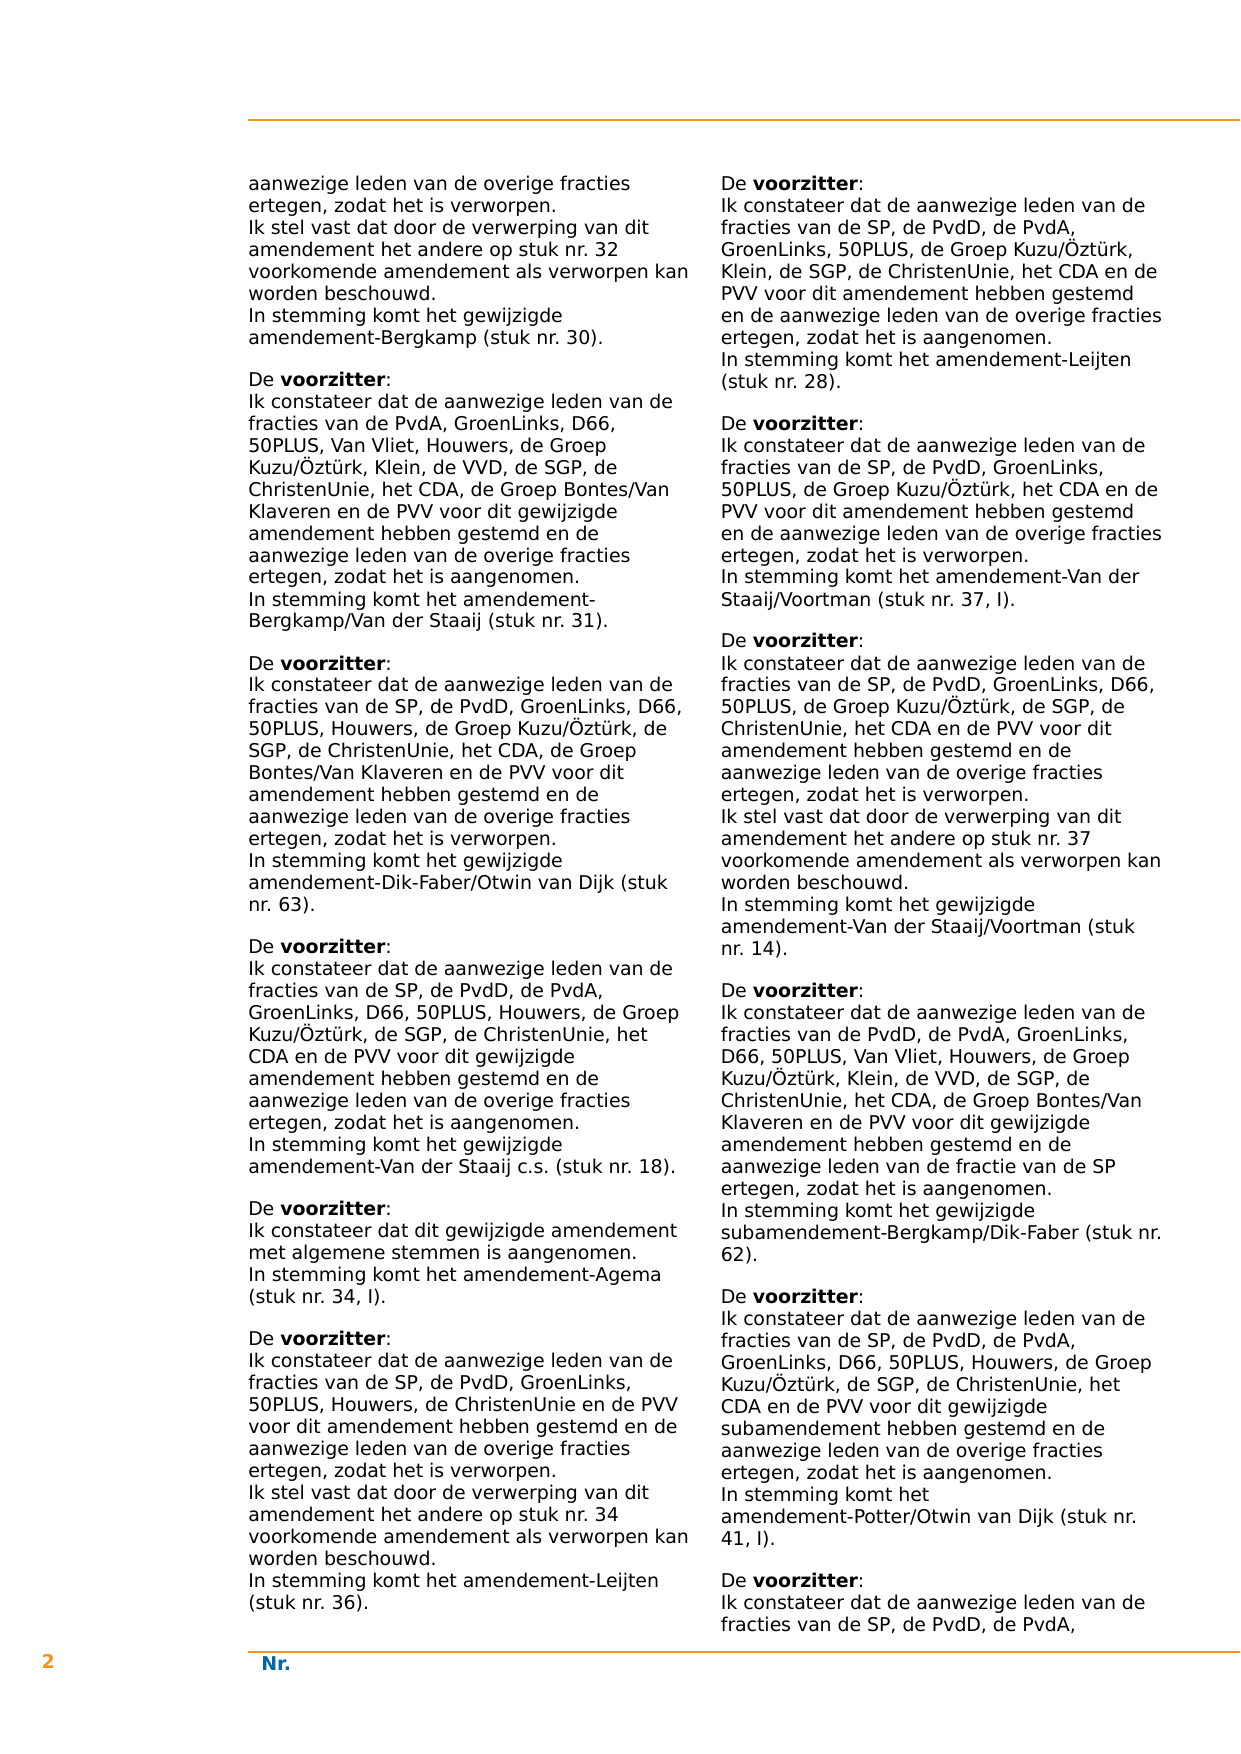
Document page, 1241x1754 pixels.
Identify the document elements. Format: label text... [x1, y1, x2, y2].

text Ik constateer dat de aanwezige leden van de fracties van de SP, de PvdD, GroenLinks, D66, 50PLUS, de Groep Kuzu/Öztürk, de SGP, de ChristenUnie, het CDA en de PVV voor dit amendement hebben gestemd en de aanwezige leden van de overige fracties ertegen, zodat het is verworpen. [721, 652, 1163, 806]
text De voorzitter: [721, 980, 1163, 1002]
text Ik constateer dat de aanwezige leden van de fracties van de SP, de PvdD, GroenLinks, D66, 50PLUS, Houwers, de Groep Kuzu/Öztürk, de SGP, de ChristenUnie, het CDA, de Groep Bontes/Van Klaveren en de PVV voor dit amendement hebben gestemd en de aanwezige leden van de overige fracties ertegen, zodat het is verworpen. [248, 674, 691, 850]
text Ik stel vast dat door de verwerping van dit amendement het andere op stuk nr. 37 voorkomende amendement als verworpen kan worden beschouwd. [721, 806, 1163, 894]
text In stemming komt het gewijzigde subamendement-Bergkamp/Dik-Faber (stuk nr. 62). [721, 1200, 1163, 1266]
text Ik constateer dat de aanwezige leden van de fracties van de SP, de PvdD, de PvdA, GroenLinks, 50PLUS, de Groep Kuzu/Öztürk, Klein, de SGP, de ChristenUnie, het CDA en de PVV voor dit amendement hebben gestemd en de aanwezige leden van de overige fracties ertegen, zodat het is aangenomen. [721, 195, 1163, 349]
text In stemming komt het gewijzigde amendement-Van der Staaij/Voortman (stuk nr. 14). [721, 894, 1163, 960]
text In stemming komt het amendement-Leijten (stuk nr. 36). [248, 1569, 691, 1613]
text De voorzitter: [721, 630, 1163, 652]
text De voorzitter: [248, 936, 691, 958]
text De voorzitter: [721, 413, 1163, 434]
text Ik constateer dat de aanwezige leden van de fracties van de SP, de PvdD, de PvdA, GroenLinks, D66, 50PLUS, Houwers, de Groep Kuzu/Öztürk, de SGP, de ChristenUnie, het CDA en de PVV voor dit gewijzigde amendement hebben gestemd en de aanwezige leden van de overige fracties ertegen, zodat het is aangenomen. [248, 958, 691, 1134]
text Ik stel vast dat door de verwerping van dit amendement het andere op stuk nr. 32 voorkomende amendement als verworpen kan worden beschouwd. [248, 217, 691, 305]
text De voorzitter: [721, 173, 1163, 195]
text De voorzitter: [721, 1286, 1163, 1308]
text Ik constateer dat de aanwezige leden van de fracties van de SP, de PvdD, GroenLinks, 50PLUS, de Groep Kuzu/Öztürk, het CDA en de PVV voor dit amendement hebben gestemd en de aanwezige leden van de overige fracties ertegen, zodat het is verworpen. [721, 434, 1163, 566]
text In stemming komt het gewijzigde amendement-Dik-Faber/Otwin van Dijk (stuk nr. 63). [248, 850, 691, 916]
text De voorzitter: [248, 1198, 691, 1220]
text Ik constateer dat de aanwezige leden van de fracties van de SP, de PvdD, de PvdA, [721, 1592, 1163, 1636]
text Ik constateer dat de aanwezige leden van de fracties van de PvdD, de PvdA, GroenLinks, D66, 50PLUS, Van Vliet, Houwers, de Groep Kuzu/Öztürk, Klein, de VVD, de SGP, de ChristenUnie, het CDA, de Groep Bontes/Van Klaveren en de PVV voor dit gewijzigde amendement hebben gestemd en de aanwezige leden van de fractie van de SP ertegen, zodat het is aangenomen. [721, 1002, 1163, 1200]
text In stemming komt het amendement-Bergkamp/Van der Staaij (stuk nr. 31). [248, 588, 691, 632]
text In stemming komt het gewijzigde amendement-Bergkamp (stuk nr. 30). [248, 305, 691, 349]
text In stemming komt het amendement-Van der Staaij/Voortman (stuk nr. 37, I). [721, 566, 1163, 610]
text Ik constateer dat de aanwezige leden van de fracties van de PvdA, GroenLinks, D66, 50PLUS, Van Vliet, Houwers, de Groep Kuzu/Öztürk, Klein, de VVD, de SGP, de ChristenUnie, het CDA, de Groep Bontes/Van Klaveren en de PVV voor dit gewijzigde amendement hebben gestemd en de aanwezige leden van de overige fracties ertegen, zodat het is aangenomen. [248, 391, 691, 588]
text aanwezige leden van de overige fracties ertegen, zodat het is verworpen. [248, 173, 691, 217]
text De voorzitter: [721, 1569, 1163, 1592]
text Ik constateer dat de aanwezige leden van de fracties van de SP, de PvdD, GroenLinks, 50PLUS, Houwers, de ChristenUnie en de PVV voor dit amendement hebben gestemd en de aanwezige leden van de overige fracties ertegen, zodat het is verworpen. [248, 1350, 691, 1482]
text In stemming komt het gewijzigde amendement-Van der Staaij c.s. (stuk nr. 18). [248, 1134, 691, 1178]
text In stemming komt het amendement-Leijten (stuk nr. 28). [721, 349, 1163, 393]
text In stemming komt het amendement-Agema (stuk nr. 34, I). [248, 1264, 691, 1308]
text De voorzitter: [248, 652, 691, 674]
text Ik stel vast dat door de verwerping van dit amendement het andere op stuk nr. 34 voorkomende amendement als verworpen kan worden beschouwd. [248, 1482, 691, 1569]
text Ik constateer dat dit gewijzigde amendement met algemene stemmen is aangenomen. [248, 1220, 691, 1264]
text De voorzitter: [248, 369, 691, 391]
text In stemming komt het amendement-Potter/Otwin van Dijk (stuk nr. 41, I). [721, 1484, 1163, 1549]
text Ik constateer dat de aanwezige leden van de fracties van de SP, de PvdD, de PvdA, GroenLinks, D66, 50PLUS, Houwers, de Groep Kuzu/Öztürk, de SGP, de ChristenUnie, het CDA en de PVV voor dit gewijzigde subamendement hebben gestemd en de aanwezige leden van de overige fracties ertegen, zodat het is aangenomen. [721, 1308, 1163, 1484]
text De voorzitter: [248, 1328, 691, 1350]
